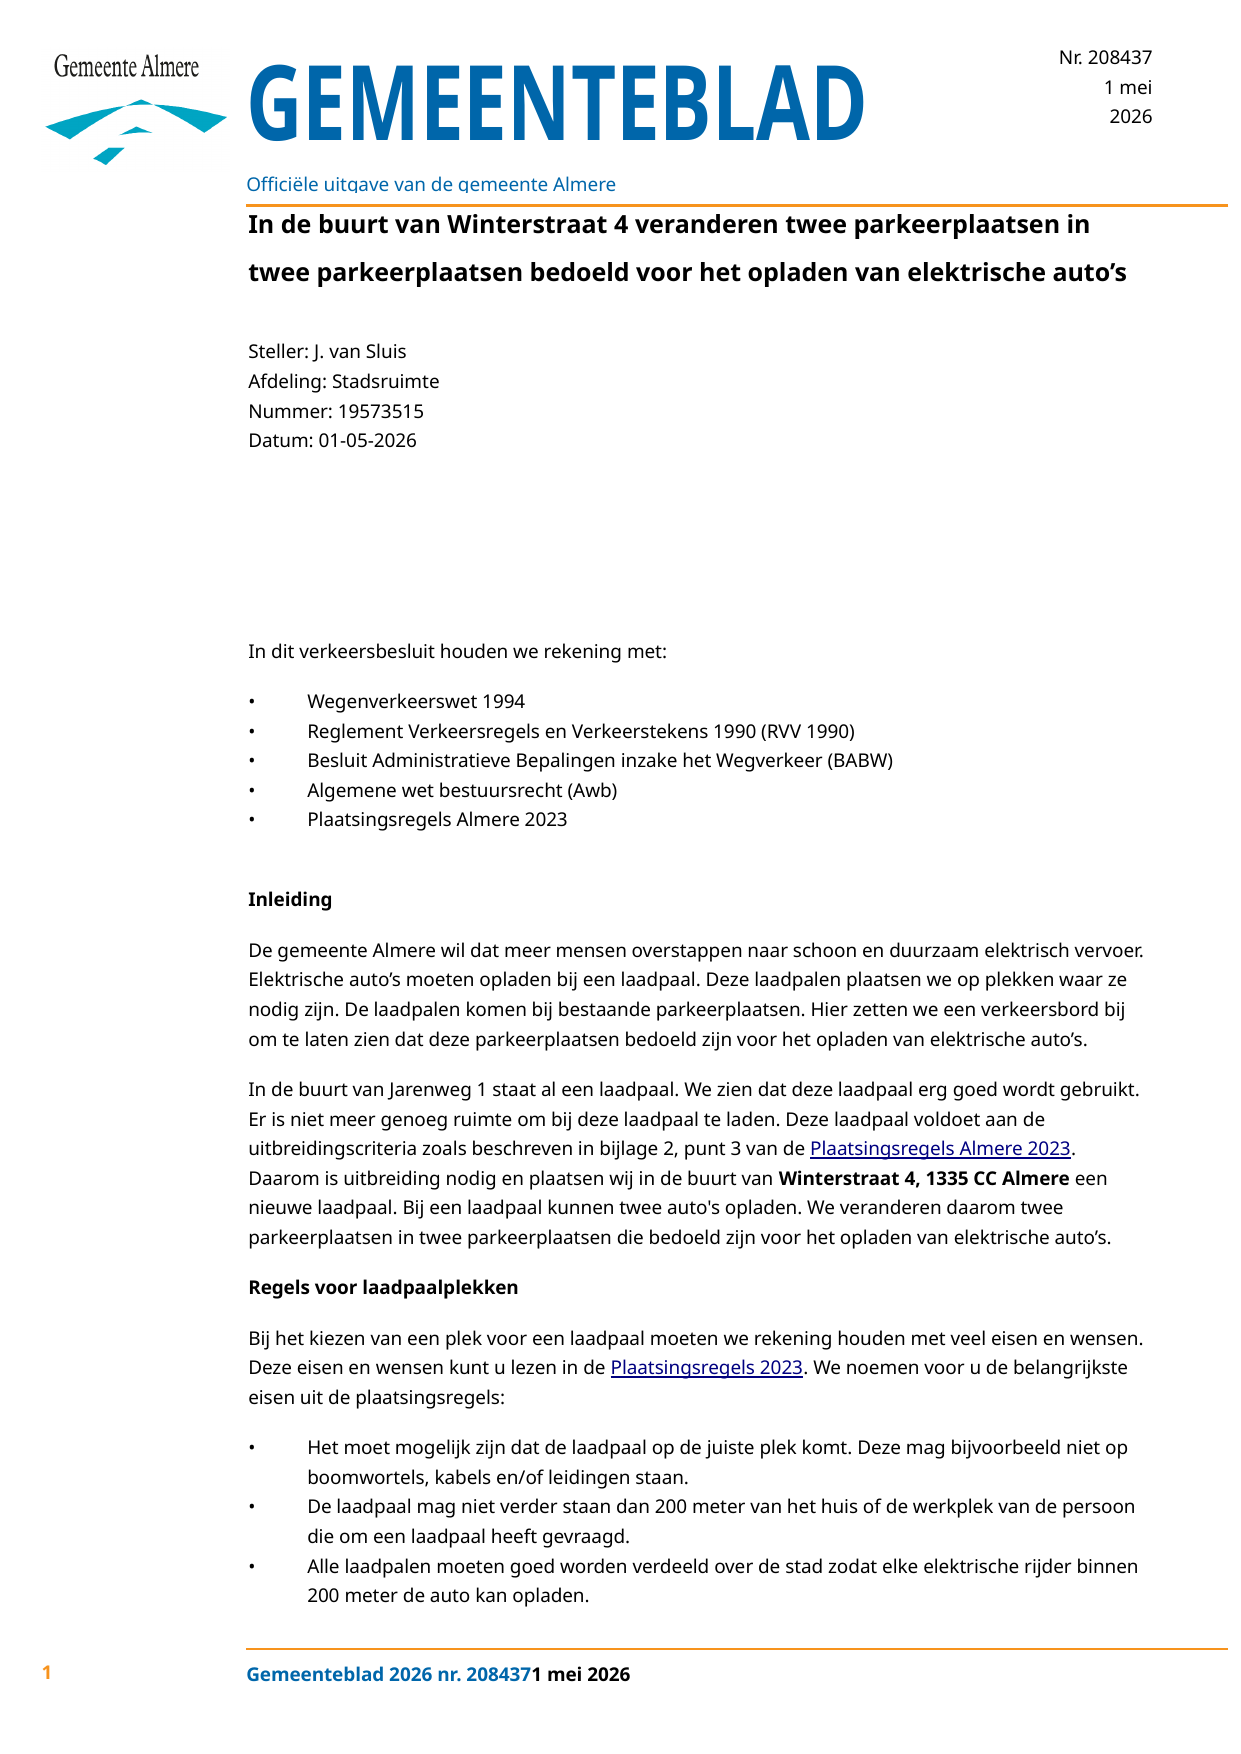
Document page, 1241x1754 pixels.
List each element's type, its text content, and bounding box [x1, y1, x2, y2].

text Inleiding [248, 887, 1152, 912]
picture [41, 47, 231, 172]
text De gemeente Almere wil dat meer mensen overstappen naar schoon en duurzaam elektrisch vervoer. Elektrische auto’s moeten opladen bij een laadpaal. Deze laadpalen plaatsen we op plekken waar ze nodig zijn. De laadpalen komen bij bestaande parkeerplaatsen. Hier zetten we een verkeersbord bij om te laten zien dat deze parkeerplaatsen bedoeld zijn voor het opladen van elektrische auto’s. [248, 937, 1152, 1051]
list Algemene wet bestuursrecht (Awb) [248, 777, 1152, 803]
text Bij het kiezen van een plek voor een laadpaal moeten we rekening houden met veel eisen en wensen. Deze eisen en wensen kunt u lezen in de Plaatsingsregels 2023. We noemen voor u de belangrijkste eisen uit de plaatsingsregels: [248, 1325, 1152, 1410]
list Het moet mogelijk zijn dat de laadpaal op de juiste plek komt. Deze mag bijvoorbeeld niet op boomwortels, kabels en/of leidingen staan. [248, 1434, 1152, 1490]
list Besluit Administratieve Bepalingen inzake het Wegverkeer (BABW) [248, 747, 1152, 773]
list Plaatsingsregels Almere 2023 [248, 807, 1152, 832]
list Wegenverkeerswet 1994 [248, 688, 1152, 714]
list Reglement Verkeersregels en Verkeerstekens 1990 (RVV 1990) [248, 718, 1152, 743]
text Nummer: 19573515 [248, 398, 1152, 423]
text Steller: J. van Sluis [248, 339, 1152, 364]
text In dit verkeersbesluit houden we rekening met: [248, 638, 1152, 663]
text Datum: 01-05-2026 [248, 427, 1152, 453]
list De laadpaal mag niet verder staan dan 200 meter van het huis of de werkplek van de persoon die om een laadpaal heeft gevraagd. [248, 1494, 1152, 1549]
text Regels voor laadpaalplekken [248, 1274, 1152, 1300]
text Afdeling: Stadsruimte [248, 368, 1152, 394]
list Alle laadpalen moeten goed worden verdeeld over de stad zodat elke elektrische rijder binnen 200 meter de auto kan opladen. [248, 1553, 1152, 1608]
text In de buurt van Jarenweg 1 staat al een laadpaal. We zien dat deze laadpaal erg goed wordt gebruikt. Er is niet meer genoeg ruimte om bij deze laadpaal te laden. Deze laadpaal voldoet aan de uitbreidingscriteria zoals beschreven in bijlage 2, punt 3 van de Plaatsingsregels Almere 2023. Daarom is uitbreiding nodig en plaatsen wij in de buurt van Winterstraat 4, 1335 CC Almere een nieuwe laadpaal. Bij een laadpaal kunnen twee auto's opladen. We veranderen daarom twee parkeerplaatsen in twee parkeerplaatsen die bedoeld zijn voor het opladen van elektrische auto’s. [248, 1076, 1152, 1250]
text In de buurt van Winterstraat 4 veranderen twee parkeerplaatsen in twee parkeerplaatsen bedoeld voor het opladen van elektrische auto’s [248, 207, 1152, 288]
